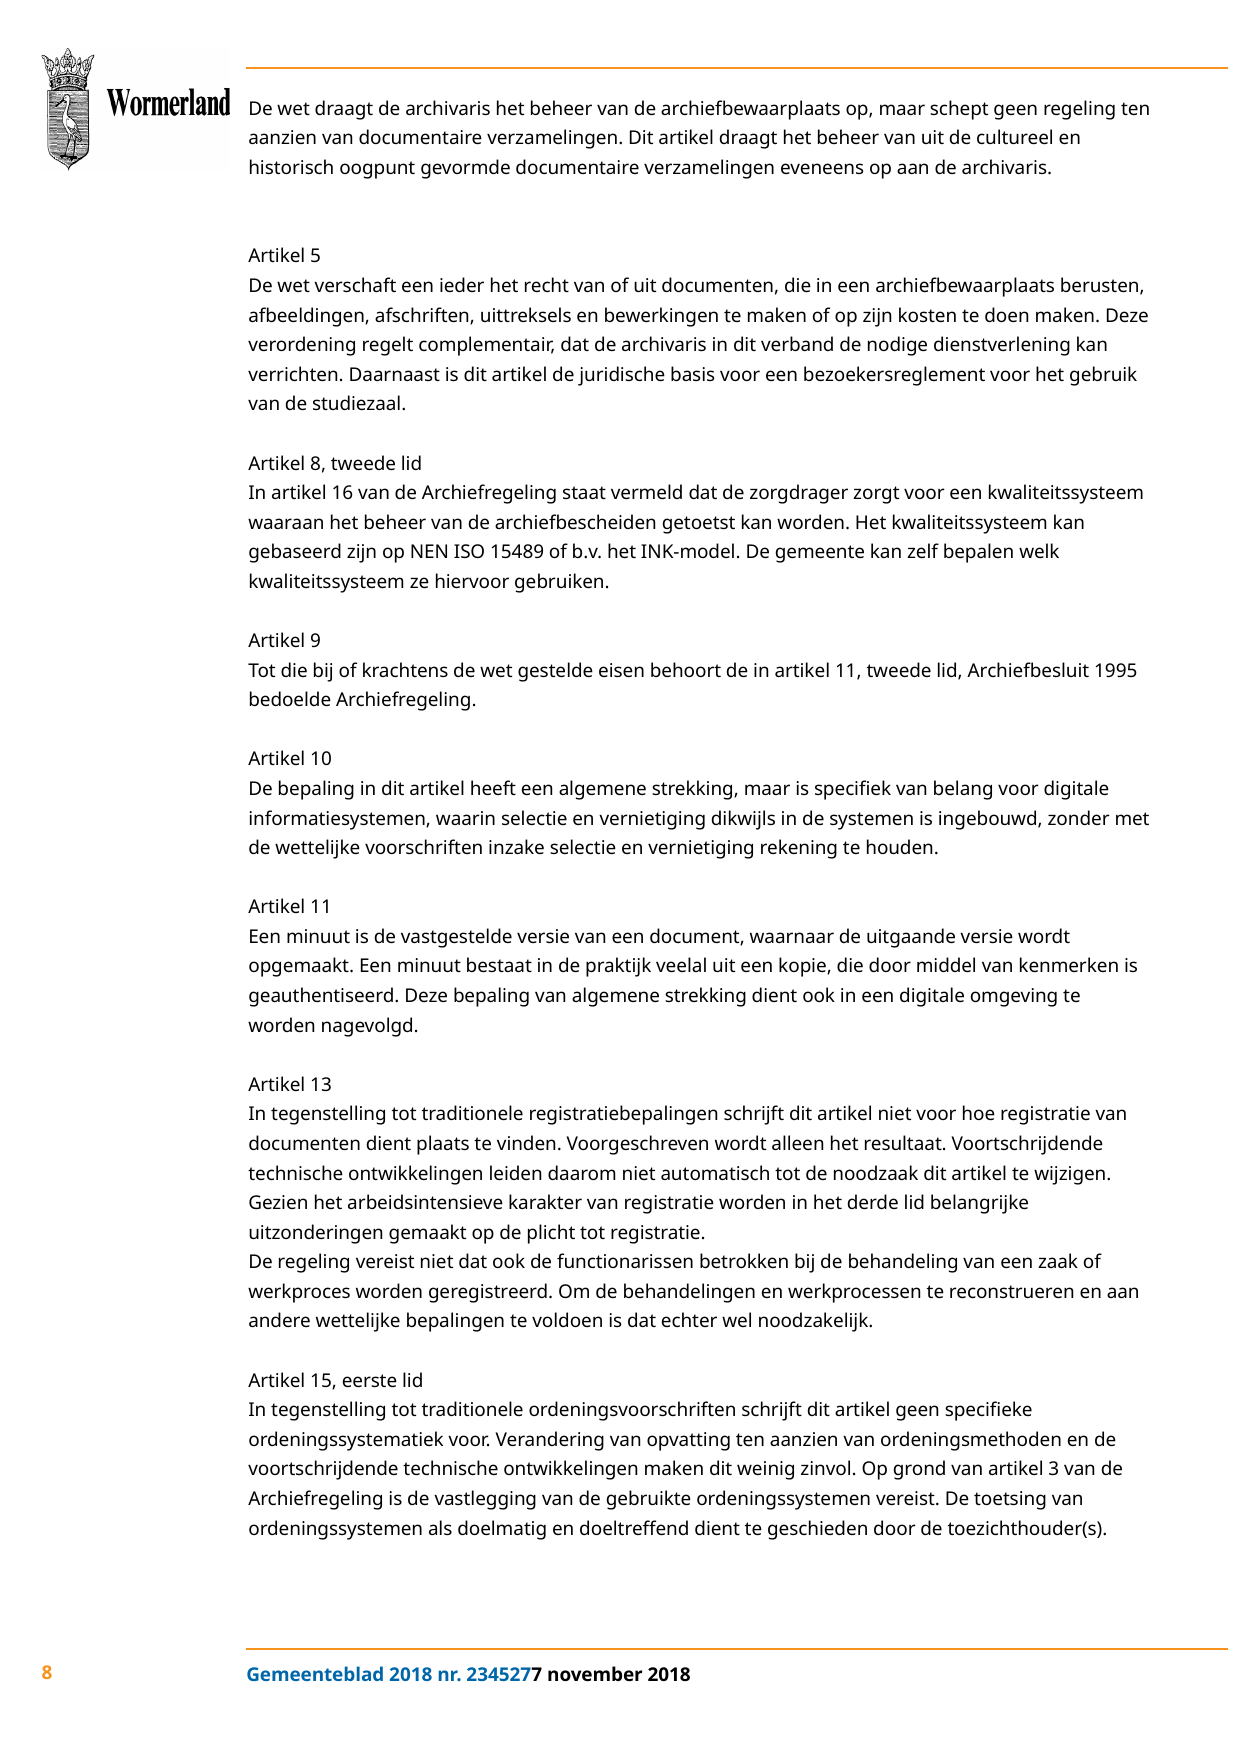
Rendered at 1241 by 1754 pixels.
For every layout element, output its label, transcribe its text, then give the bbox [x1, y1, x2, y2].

text Artikel 15, eerste lid [248, 1367, 1152, 1393]
text De bepaling in dit artikel heeft een algemene strekking, maar is specifiek van belang voor digitale informatiesystemen, waarin selectie en vernietiging dikwijls in de systemen is ingebouwd, zonder met de wettelijke voorschriften inzake selectie en vernietiging rekening te houden. [248, 775, 1152, 860]
picture [41, 47, 231, 172]
text Artikel 13 [248, 1071, 1152, 1097]
text Artikel 8, tweede lid [248, 450, 1152, 476]
text Artikel 5 [248, 243, 1152, 268]
text Artikel 11 [248, 893, 1152, 919]
text Artikel 10 [248, 746, 1152, 771]
text De wet draagt de archivaris het beheer van de archiefbewaarplaats op, maar schept geen regeling ten aanzien van documentaire verzamelingen. Dit artikel draagt het beheer van uit de cultureel en historisch oogpunt gevormde documentaire verzamelingen eveneens op aan de archivaris. [248, 95, 1152, 180]
text In tegenstelling tot traditionele ordeningsvoorschriften schrijft dit artikel geen specifieke ordeningssystematiek voor. Verandering van opvatting ten aanzien van ordeningsmethoden en de voortschrijdende technische ontwikkelingen maken dit weinig zinvol. Op grond van artikel 3 van de Archiefregeling is de vastlegging van de gebruikte ordeningssystemen vereist. De toetsing van ordeningssystemen als doelmatig en doeltreffend dient te geschieden door de toezichthouder(s). [248, 1396, 1152, 1541]
text De regeling vereist niet dat ook de functionarissen betrokken bij de behandeling van een zaak of werkproces worden geregistreerd. Om de behandelingen en werkprocessen te reconstrueren en aan andere wettelijke bepalingen te voldoen is dat echter wel noodzakelijk. [248, 1248, 1152, 1333]
text In tegenstelling tot traditionele registratiebepalingen schrijft dit artikel niet voor hoe registratie van documenten dient plaats te vinden. Voorgeschreven wordt alleen het resultaat. Voortschrijdende technische ontwikkelingen leiden daarom niet automatisch tot de noodzaak dit artikel te wijzigen. Gezien het arbeidsintensieve karakter van registratie worden in het derde lid belangrijke uitzonderingen gemaakt op de plicht tot registratie. [248, 1101, 1152, 1245]
text De wet verschaft een ieder het recht van of uit documenten, die in een archiefbewaarplaats berusten, afbeeldingen, afschriften, uittreksels en bewerkingen te maken of op zijn kosten te doen maken. Deze verordening regelt complementair, dat de archivaris in dit verband de nodige dienstverlening kan verrichten. Daarnaast is dit artikel de juridische basis voor een bezoekersreglement voor het gebruik van de studiezaal. [248, 272, 1152, 416]
text Tot die bij of krachtens de wet gestelde eisen behoort de in artikel 11, tweede lid, Archiefbesluit 1995 bedoelde Archiefregeling. [248, 657, 1152, 712]
text Een minuut is de vastgestelde versie van een document, waarnaar de uitgaande versie wordt opgemaakt. Een minuut bestaat in de praktijk veelal uit een kopie, die door middel van kenmerken is geauthentiseerd. Deze bepaling van algemene strekking dient ook in een digitale omgeving te worden nagevolgd. [248, 923, 1152, 1038]
text Artikel 9 [248, 627, 1152, 653]
text In artikel 16 van de Archiefregeling staat vermeld dat de zorgdrager zorgt voor een kwaliteitssysteem waaraan het beheer van de archiefbescheiden getoetst kan worden. Het kwaliteitssysteem kan gebaseerd zijn op NEN ISO 15489 of b.v. het INK-model. De gemeente kan zelf bepalen welk kwaliteitssysteem ze hiervoor gebruiken. [248, 479, 1152, 594]
